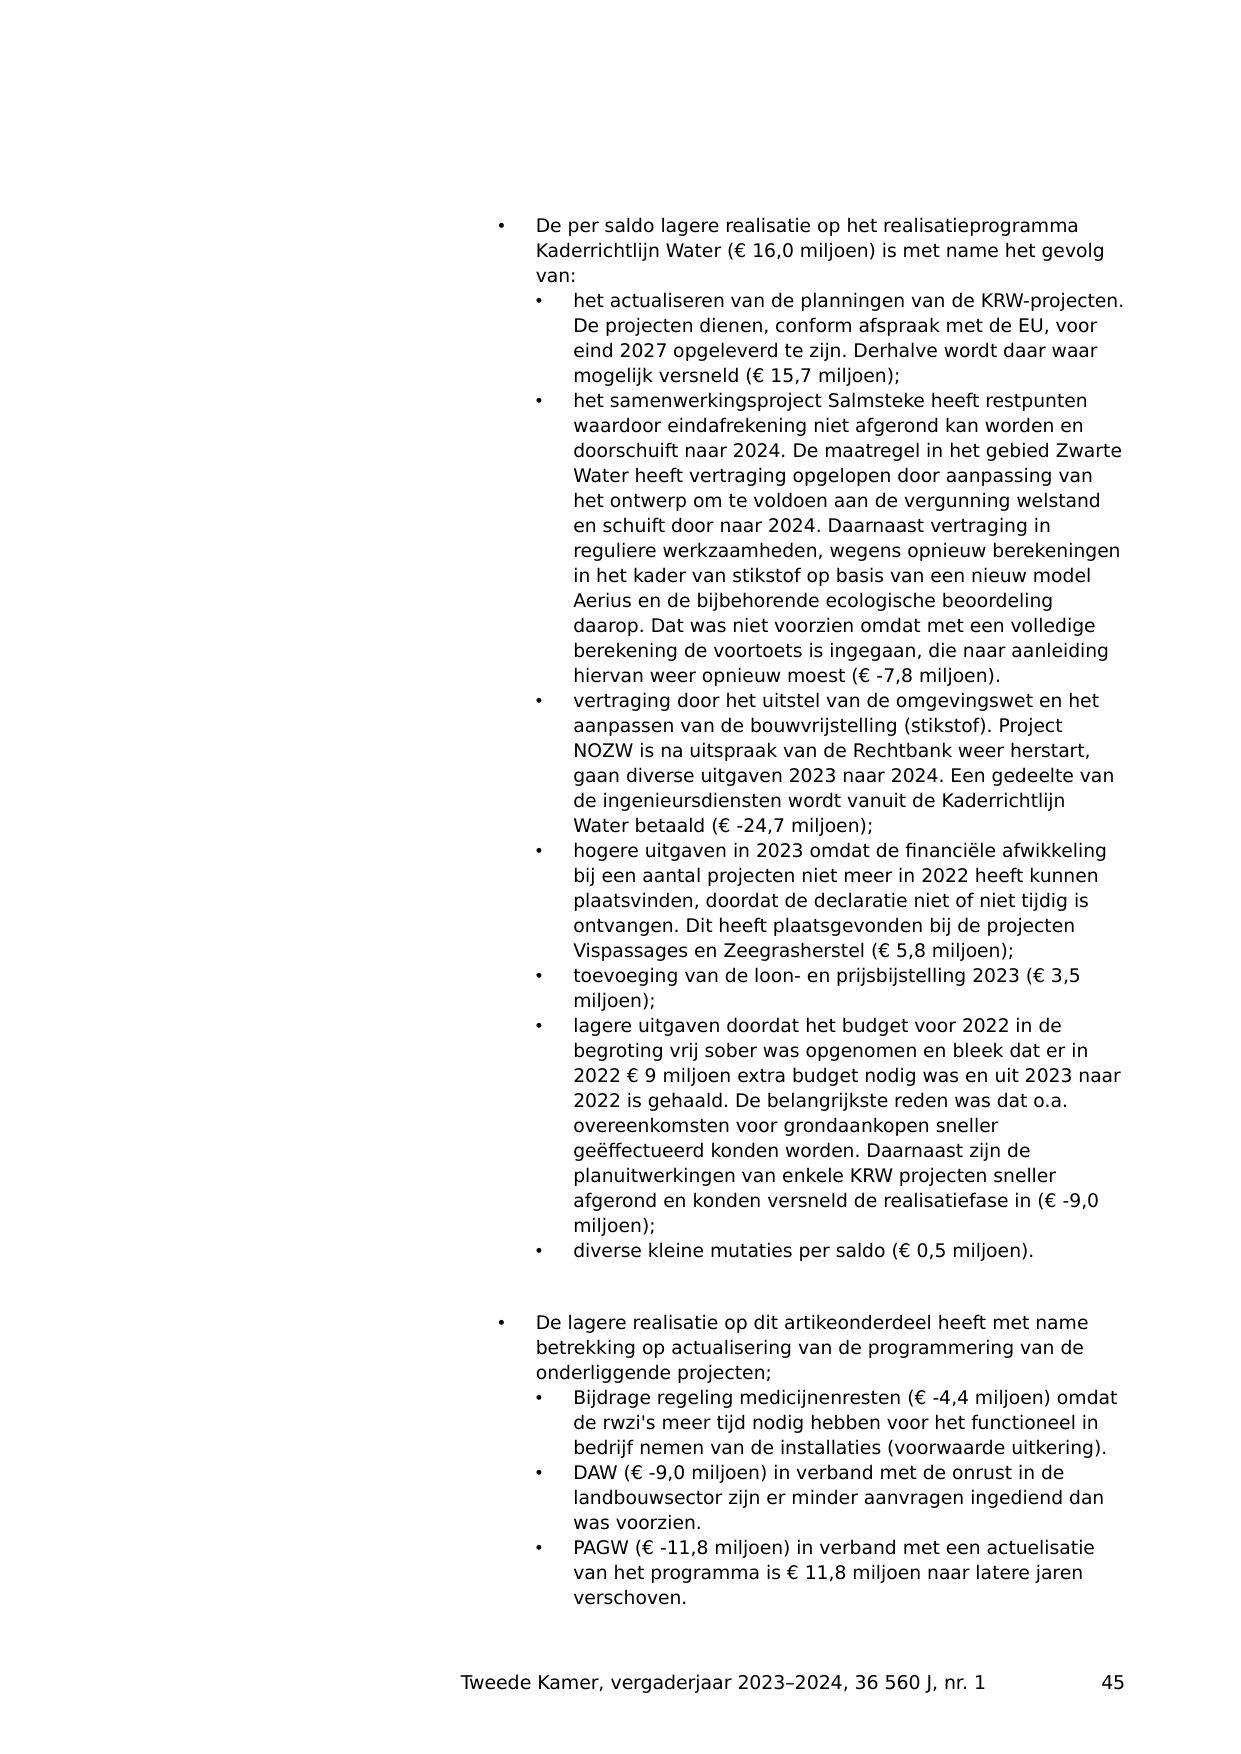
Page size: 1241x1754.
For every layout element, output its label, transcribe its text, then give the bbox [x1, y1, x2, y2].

list hogere uitgaven in 2023 omdat de financiële afwikkeling bij een aantal projecten niet meer in 2022 heeft kunnen plaatsvinden, doordat de declaratie niet of niet tijdig is ontvangen. Dit heeft plaatsgevonden bij de projecten Vispassages en Zeegrasherstel (€ 5,8 miljoen); [536, 838, 1125, 963]
list De lagere realisatie op dit artikeonderdeel heeft met name betrekking op actualisering van de programmering van de onderliggende projecten; [498, 1310, 1125, 1385]
list Bijdrage regeling medicijnenresten (€ -4,4 miljoen) omdat de rwzi's meer tijd nodig hebben voor het functioneel in bedrijf nemen van de installaties (voorwaarde uitkering). [536, 1385, 1125, 1460]
list het samenwerkingsproject Salmsteke heeft restpunten waardoor eindafrekening niet afgerond kan worden en doorschuift naar 2024. De maatregel in het gebied Zwarte Water heeft vertraging opgelopen door aanpassing van het ontwerp om te voldoen aan de vergunning welstand en schuift door naar 2024. Daarnaast vertraging in reguliere werkzaamheden, wegens opnieuw berekeningen in het kader van stikstof op basis van een nieuw model Aerius en de bijbehorende ecologische beoordeling daarop. Dat was niet voorzien omdat met een volledige berekening de voortoets is ingegaan, die naar aanleiding hiervan weer opnieuw moest (€ -7,8 miljoen). [536, 388, 1125, 688]
list DAW (€ -9,0 miljoen) in verband met de onrust in de landbouwsector zijn er minder aanvragen ingediend dan was voorzien. [536, 1460, 1125, 1535]
list diverse kleine mutaties per saldo (€ 0,5 miljoen). [536, 1238, 1125, 1288]
list toevoeging van de loon- en prijsbijstelling 2023 (€ 3,5 miljoen); [536, 963, 1125, 1013]
list PAGW (€ -11,8 miljoen) in verband met een actuelisatie van het programma is € 11,8 miljoen naar latere jaren verschoven. [536, 1535, 1125, 1610]
list lagere uitgaven doordat het budget voor 2022 in de begroting vrij sober was opgenomen en bleek dat er in 2022 € 9 miljoen extra budget nodig was en uit 2023 naar 2022 is gehaald. De belangrijkste reden was dat o.a. overeenkomsten voor grondaankopen sneller geëffectueerd konden worden. Daarnaast zijn de planuitwerkingen van enkele KRW projecten sneller afgerond en konden versneld de realisatiefase in (€ -9,0 miljoen); [536, 1013, 1125, 1238]
list het actualiseren van de planningen van de KRW-projecten. De projecten dienen, conform afspraak met de EU, voor eind 2027 opgeleverd te zijn. Derhalve wordt daar waar mogelijk versneld (€ 15,7 miljoen); [536, 288, 1125, 388]
list vertraging door het uitstel van de omgevingswet en het aanpassen van de bouwvrijstelling (stikstof). Project NOZW is na uitspraak van de Rechtbank weer herstart, gaan diverse uitgaven 2023 naar 2024. Een gedeelte van de ingenieursdiensten wordt vanuit de Kaderrichtlijn Water betaald (€ -24,7 miljoen); [536, 688, 1125, 838]
list De per saldo lagere realisatie op het realisatieprogramma Kaderrichtlijn Water (€ 16,0 miljoen) is met name het gevolg van: [498, 213, 1125, 288]
